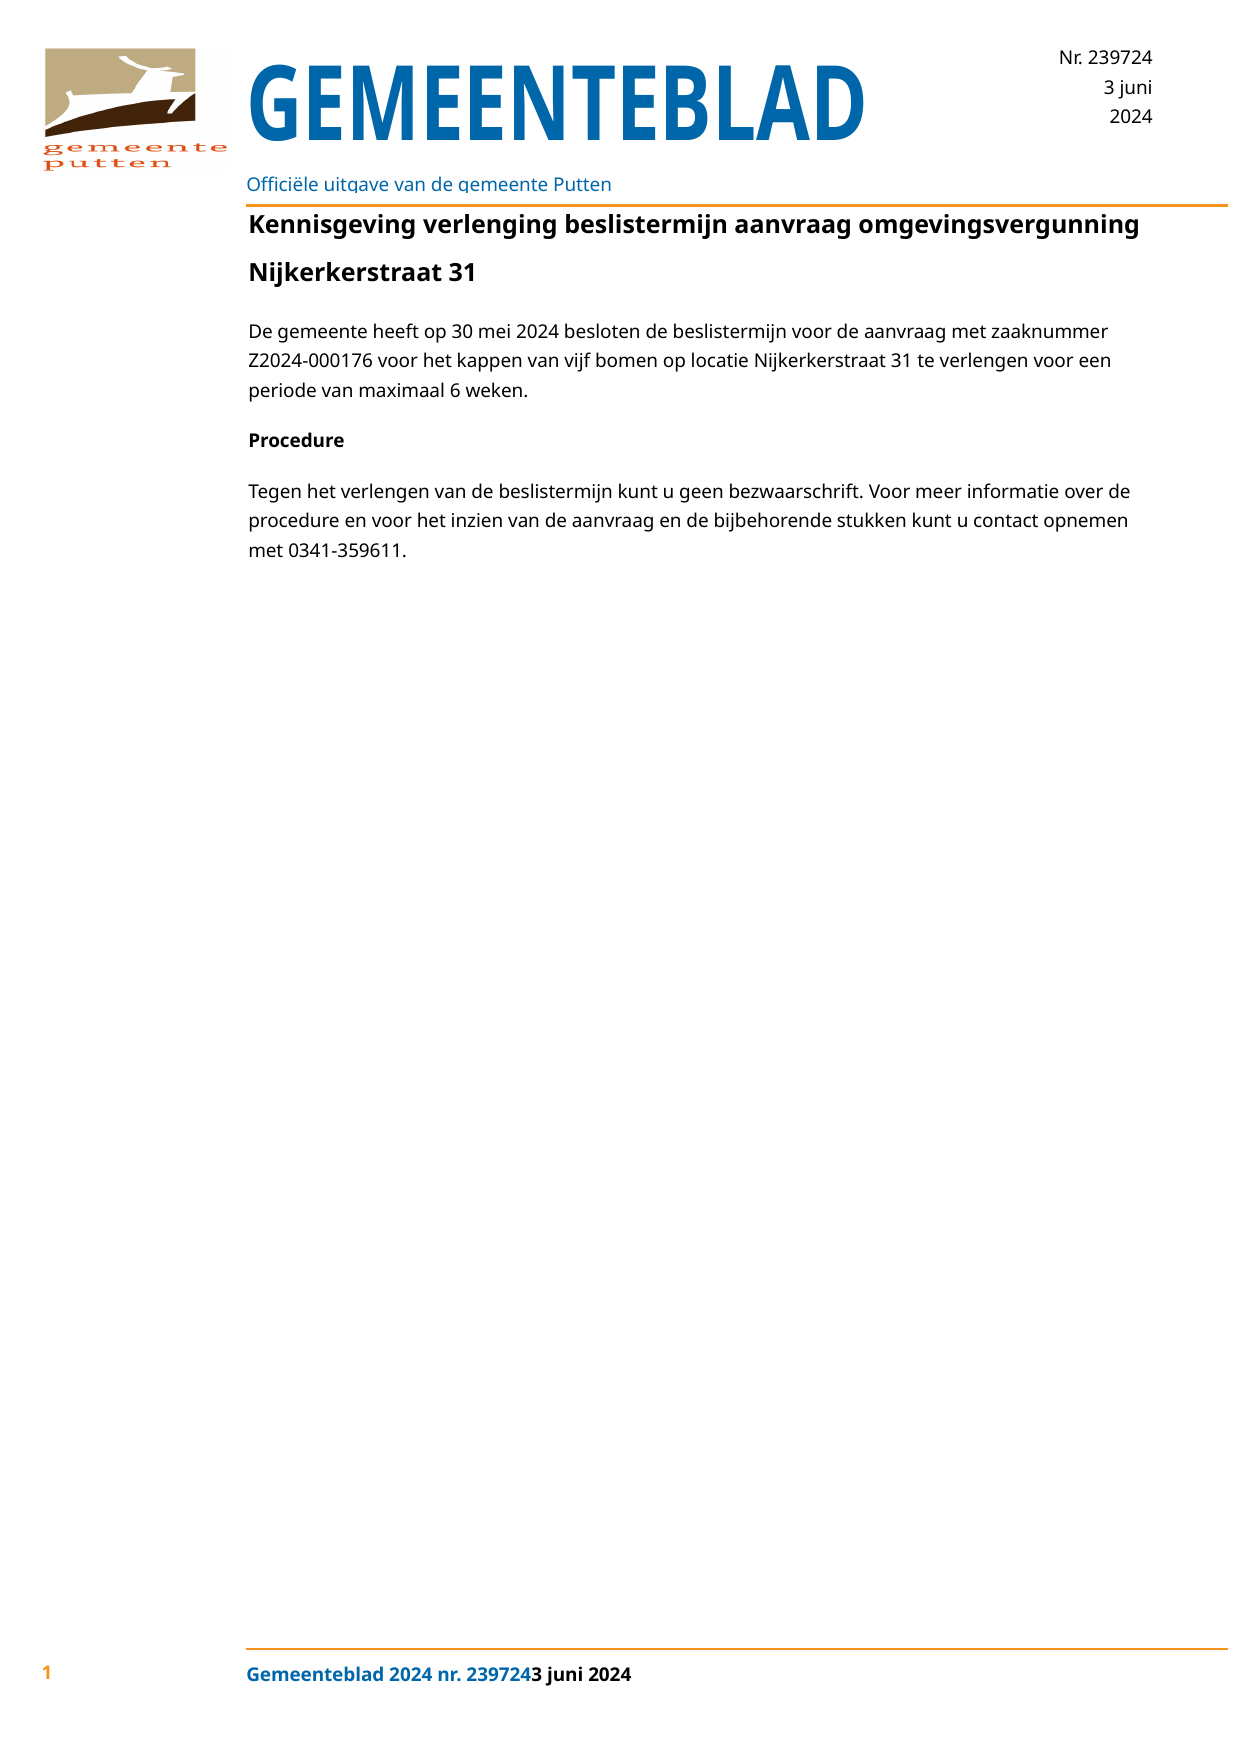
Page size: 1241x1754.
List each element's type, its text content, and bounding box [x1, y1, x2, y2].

text Tegen het verlengen van de beslistermijn kunt u geen bezwaarschrift. Voor meer informatie over de procedure en voor het inzien van de aanvraag en de bijbehorende stukken kunt u contact opnemen met 0341-359611. [248, 478, 1152, 563]
picture [41, 47, 231, 172]
text De gemeente heeft op 30 mei 2024 besloten de beslistermijn voor de aanvraag met zaaknummer Z2024-000176 voor het kappen van vijf bomen op locatie Nijkerkerstraat 31 te verlengen voor een periode van maximaal 6 weken. [248, 318, 1152, 403]
text Procedure [248, 427, 1152, 453]
text Kennisgeving verlenging beslistermijn aanvraag omgevingsvergunning Nijkerkerstraat 31 [248, 207, 1152, 288]
